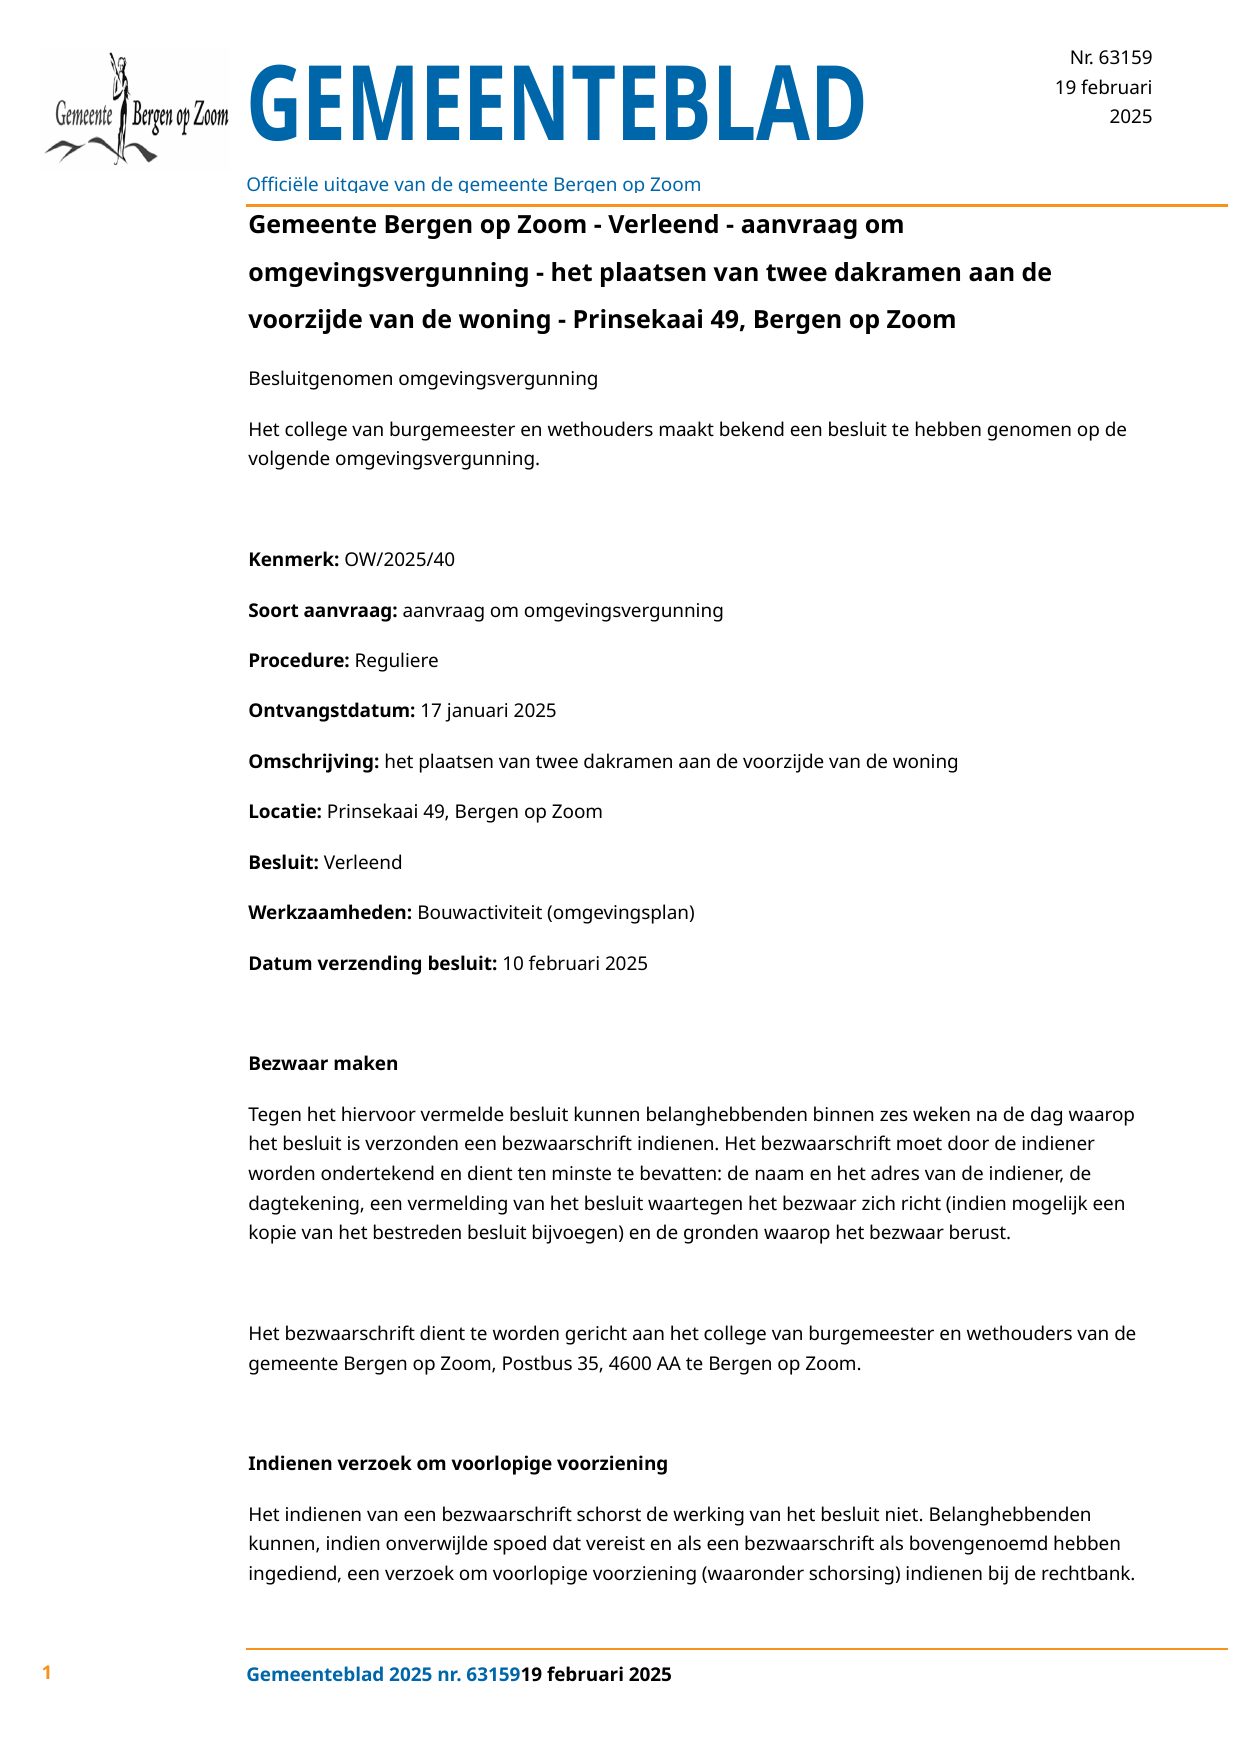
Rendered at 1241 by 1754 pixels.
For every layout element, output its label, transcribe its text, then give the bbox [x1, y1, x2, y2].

text Het college van burgemeester en wethouders maakt bekend een besluit te hebben genomen op de volgende omgevingsvergunning. [248, 416, 1152, 471]
text Het indienen van een bezwaarschrift schorst de werking van het besluit niet. Belanghebbenden kunnen, indien onverwijlde spoed dat vereist en als een bezwaarschrift als bovengenoemd hebben ingediend, een verzoek om voorlopige voorziening (waaronder schorsing) indienen bij de rechtbank. [248, 1501, 1152, 1586]
text Gemeente Bergen op Zoom - Verleend - aanvraag om omgevingsvergunning - het plaatsen van twee dakramen aan de voorzijde van de woning - Prinsekaai 49, Bergen op Zoom [248, 207, 1152, 336]
text Datum verzending besluit: 10 februari 2025 [248, 950, 1152, 975]
text Indienen verzoek om voorlopige voorziening [248, 1451, 1152, 1476]
text Kenmerk: OW/2025/40 [248, 546, 1152, 572]
text Locatie: Prinsekaai 49, Bergen op Zoom [248, 798, 1152, 824]
text Het bezwaarschrift dient te worden gericht aan het college van burgemeester en wethouders van de gemeente Bergen op Zoom, Postbus 35, 4600 AA te Bergen op Zoom. [248, 1320, 1152, 1375]
text Procedure: Reguliere [248, 647, 1152, 673]
text Werkzaamheden: Bouwactiviteit (omgevingsplan) [248, 899, 1152, 925]
text Besluit: Verleend [248, 849, 1152, 874]
text Omschrijving: het plaatsen van twee dakramen aan de voorzijde van de woning [248, 748, 1152, 774]
text Bezwaar maken [248, 1051, 1152, 1076]
text Soort aanvraag: aanvraag om omgevingsvergunning [248, 597, 1152, 622]
text Tegen het hiervoor vermelde besluit kunnen belanghebbenden binnen zes weken na de dag waarop het besluit is verzonden een bezwaarschrift indienen. Het bezwaarschrift moet door de indiener worden ondertekend en dient ten minste te bevatten: de naam en het adres van de indiener, de dagtekening, een vermelding van het besluit waartegen het bezwaar zich richt (indien mogelijk een kopie van het bestreden besluit bijvoegen) en de gronden waarop het bezwaar berust. [248, 1101, 1152, 1245]
text Besluitgenomen omgevingsvergunning [248, 366, 1152, 391]
text Ontvangstdatum: 17 januari 2025 [248, 698, 1152, 723]
picture [41, 47, 231, 172]
